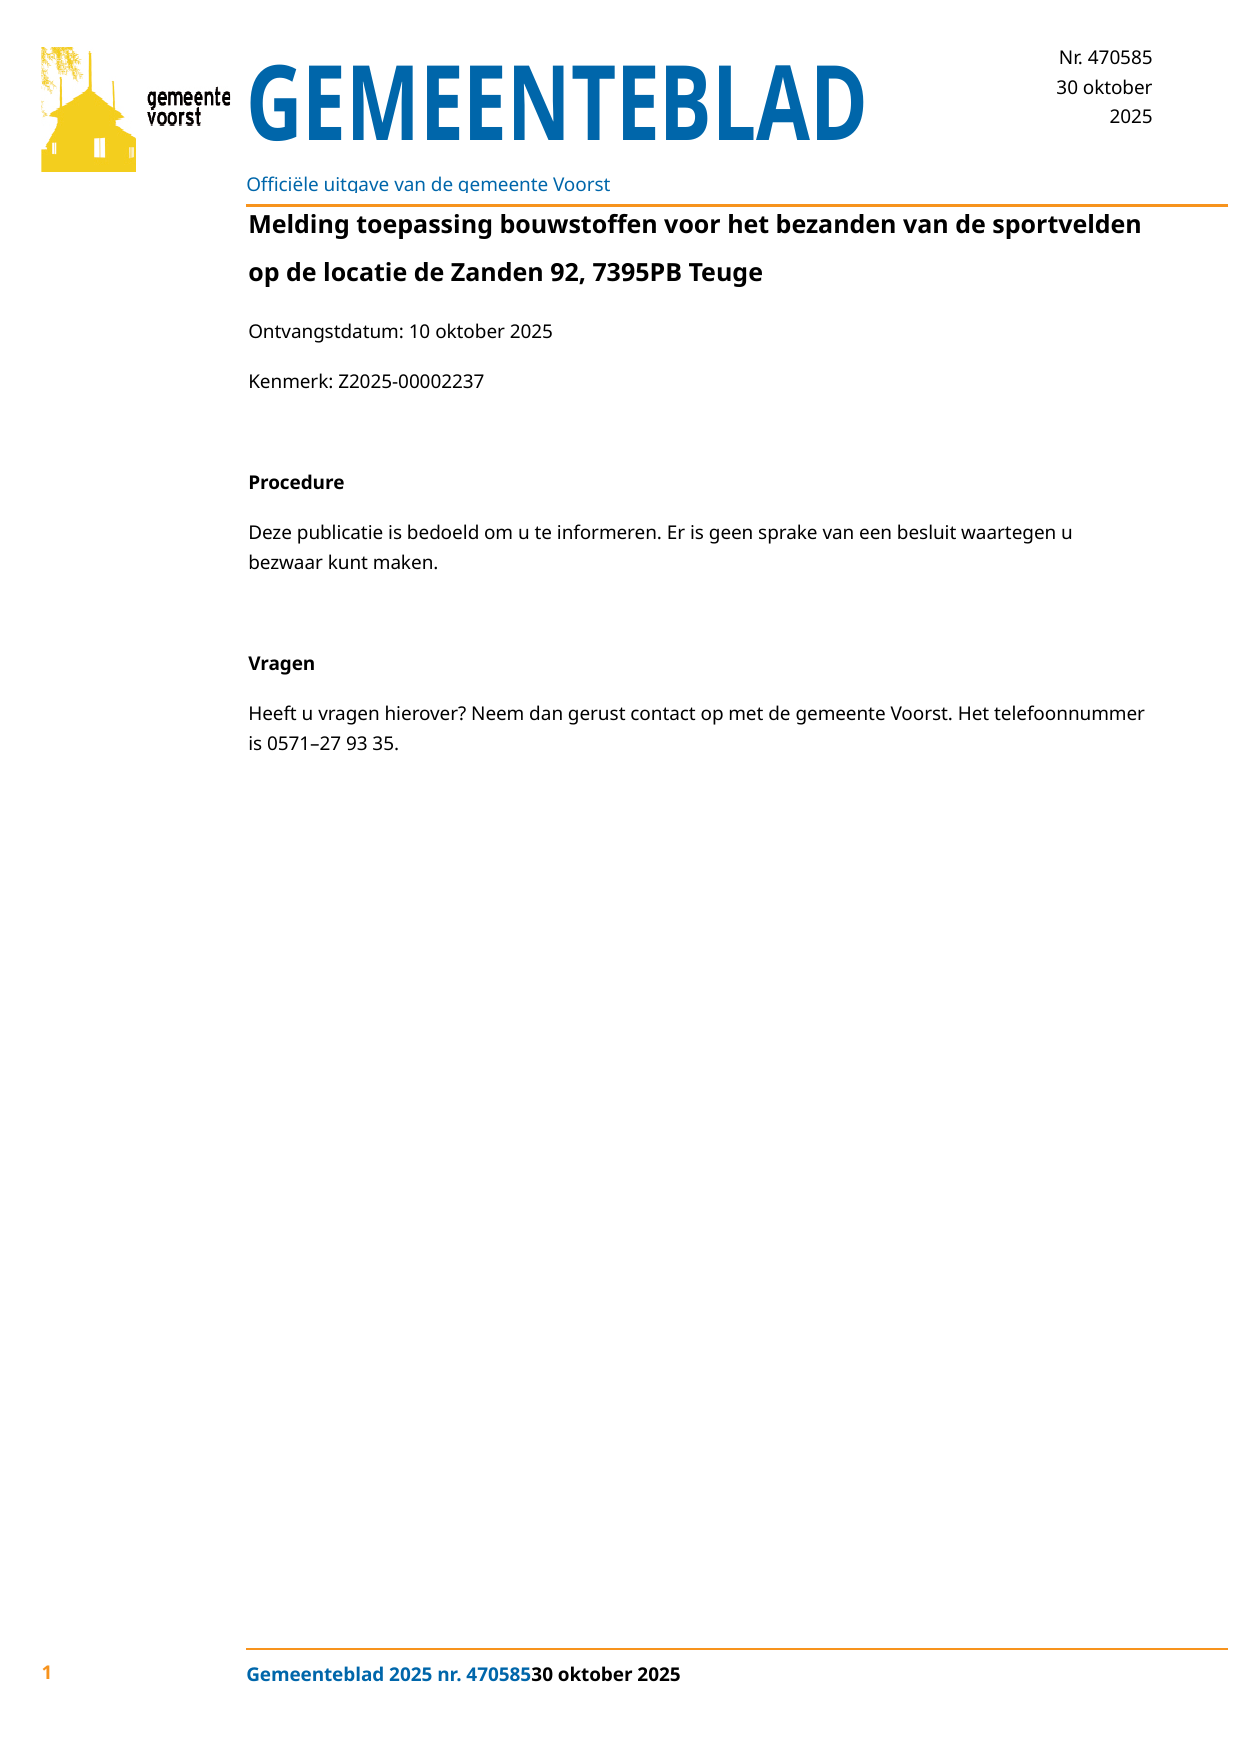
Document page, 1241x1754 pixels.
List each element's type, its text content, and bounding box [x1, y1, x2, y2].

text Deze publicatie is bedoeld om u te informeren. Er is geen sprake van een besluit waartegen u bezwaar kunt maken. [248, 519, 1152, 575]
text Kenmerk: Z2025-00002237 [248, 368, 1152, 394]
text Procedure [248, 469, 1152, 495]
text Ontvangstdatum: 10 oktober 2025 [248, 318, 1152, 344]
text Melding toepassing bouwstoffen voor het bezanden van de sportvelden op de locatie de Zanden 92, 7395PB Teuge [248, 207, 1152, 288]
picture [41, 47, 231, 172]
text Vragen [248, 650, 1152, 676]
text Heeft u vragen hierover? Neem dan gerust contact op met de gemeente Voorst. Het telefoonnummer is 0571–27 93 35. [248, 700, 1152, 756]
